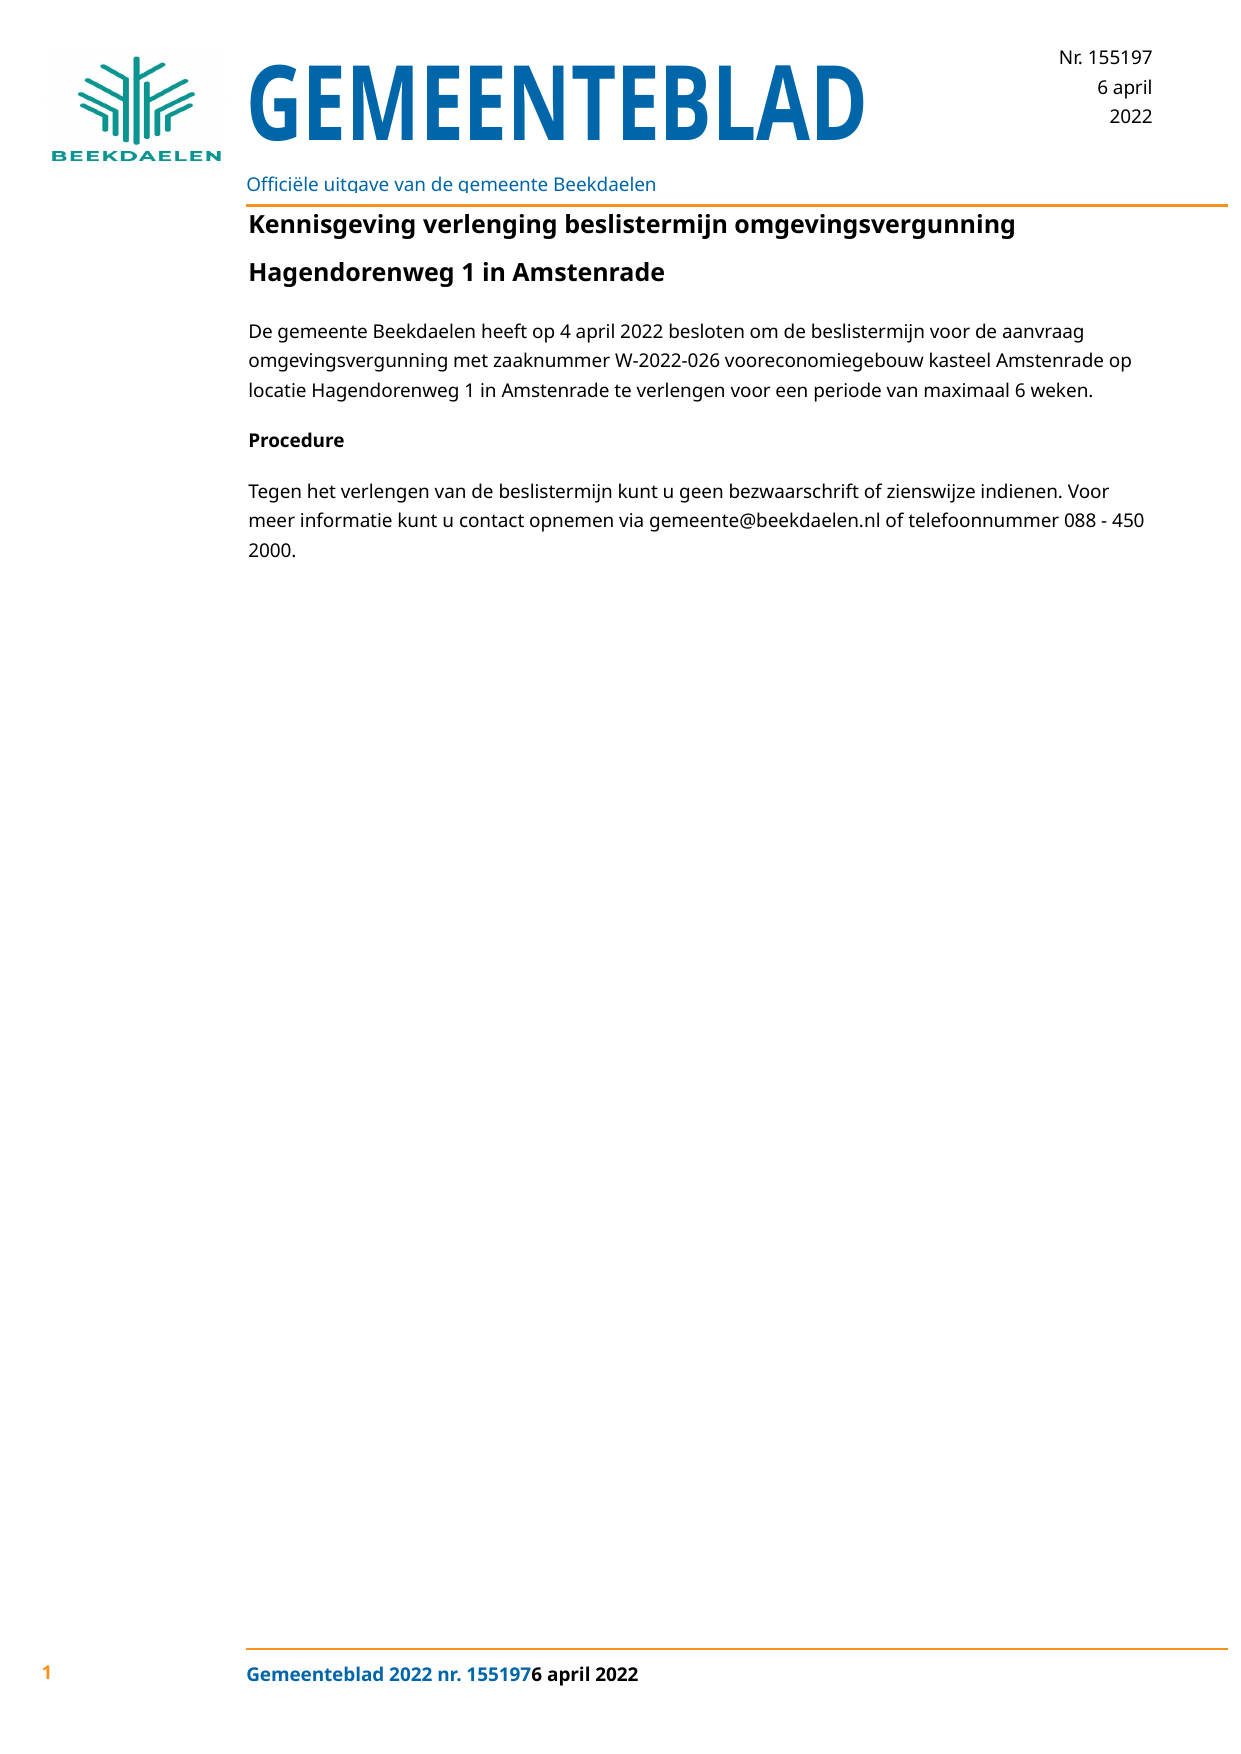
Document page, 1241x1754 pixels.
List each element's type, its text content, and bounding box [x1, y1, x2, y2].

picture [41, 47, 231, 172]
text Kennisgeving verlenging beslistermijn omgevingsvergunning Hagendorenweg 1 in Amstenrade [248, 207, 1152, 288]
text Procedure [248, 427, 1152, 453]
text Tegen het verlengen van de beslistermijn kunt u geen bezwaarschrift of zienswijze indienen. Voor meer informatie kunt u contact opnemen via gemeente@beekdaelen.nl of telefoonnummer 088 - 450 2000. [248, 478, 1152, 563]
text De gemeente Beekdaelen heeft op 4 april 2022 besloten om de beslistermijn voor de aanvraag omgevingsvergunning met zaaknummer W-2022-026 vooreconomiegebouw kasteel Amstenrade op locatie Hagendorenweg 1 in Amstenrade te verlengen voor een periode van maximaal 6 weken. [248, 318, 1152, 403]
